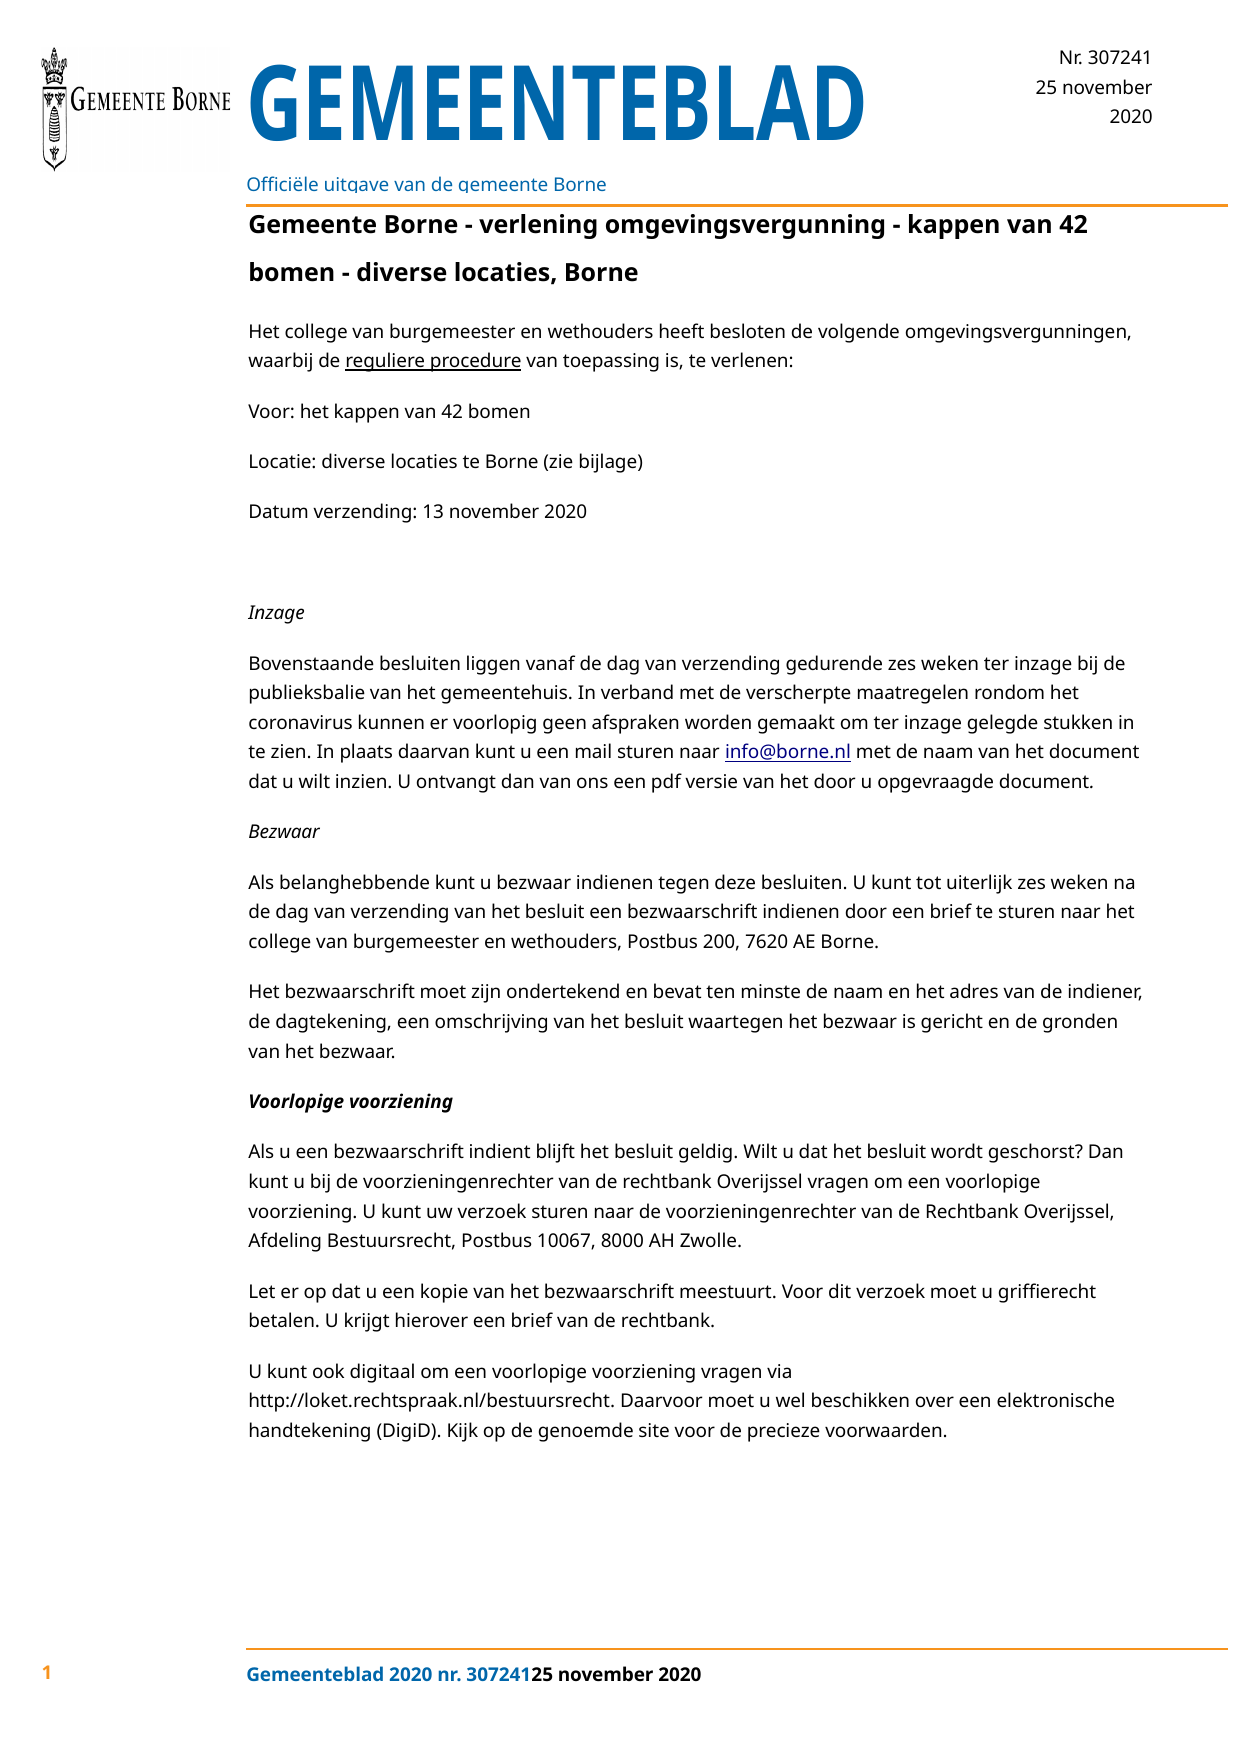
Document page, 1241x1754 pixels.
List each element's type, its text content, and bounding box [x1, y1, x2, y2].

text Gemeente Borne - verlening omgevingsvergunning - kappen van 42 bomen - diverse locaties, Borne [248, 207, 1152, 288]
text U kunt ook digitaal om een voorlopige voorziening vragen via http://loket.rechtspraak.nl/bestuursrecht. Daarvoor moet u wel beschikken over een elektronische handtekening (DigiD). Kijk op de genoemde site voor de precieze voorwaarden. [248, 1358, 1152, 1443]
text Inzage [248, 599, 1152, 625]
text Let er op dat u een kopie van het bezwaarschrift meestuurt. Voor dit verzoek moet u griffierecht betalen. U krijgt hierover een brief van de rechtbank. [248, 1278, 1152, 1333]
text Voor: het kappen van 42 bomen [248, 398, 1152, 424]
text Als belanghebbende kunt u bezwaar indienen tegen deze besluiten. U kunt tot uiterlijk zes weken na de dag van verzending van het besluit een bezwaarschrift indienen door een brief te sturen naar het college van burgemeester en wethouders, Postbus 200, 7620 AE Borne. [248, 869, 1152, 954]
text Het college van burgemeester en wethouders heeft besloten de volgende omgevingsvergunningen, waarbij de reguliere procedure van toepassing is, te verlenen: [248, 318, 1152, 373]
text Bovenstaande besluiten liggen vanaf de dag van verzending gedurende zes weken ter inzage bij de publieksbalie van het gemeentehuis. In verband met de verscherpte maatregelen rondom het coronavirus kunnen er voorlopig geen afspraken worden gemaakt om ter inzage gelegde stukken in te zien. In plaats daarvan kunt u een mail sturen naar info@borne.nl met de naam van het document dat u wilt inzien. U ontvangt dan van ons een pdf versie van het door u opgevraagde document. [248, 650, 1152, 794]
text Het bezwaarschrift moet zijn ondertekend en bevat ten minste de naam en het adres van de indiener, de dagtekening, een omschrijving van het besluit waartegen het bezwaar is gericht en de gronden van het bezwaar. [248, 979, 1152, 1064]
text Locatie: diverse locaties te Borne (zie bijlage) [248, 448, 1152, 474]
text Bezwaar [248, 819, 1152, 844]
picture [41, 47, 231, 172]
text Als u een bezwaarschrift indient blijft het besluit geldig. Wilt u dat het besluit wordt geschorst? Dan kunt u bij de voorzieningenrechter van de rechtbank Overijssel vragen om een voorlopige voorziening. U kunt uw verzoek sturen naar de voorzieningenrechter van de Rechtbank Overijssel, Afdeling Bestuursrecht, Postbus 10067, 8000 AH Zwolle. [248, 1139, 1152, 1253]
text Datum verzending: 13 november 2020 [248, 499, 1152, 524]
text Voorlopige voorziening [248, 1088, 1152, 1114]
